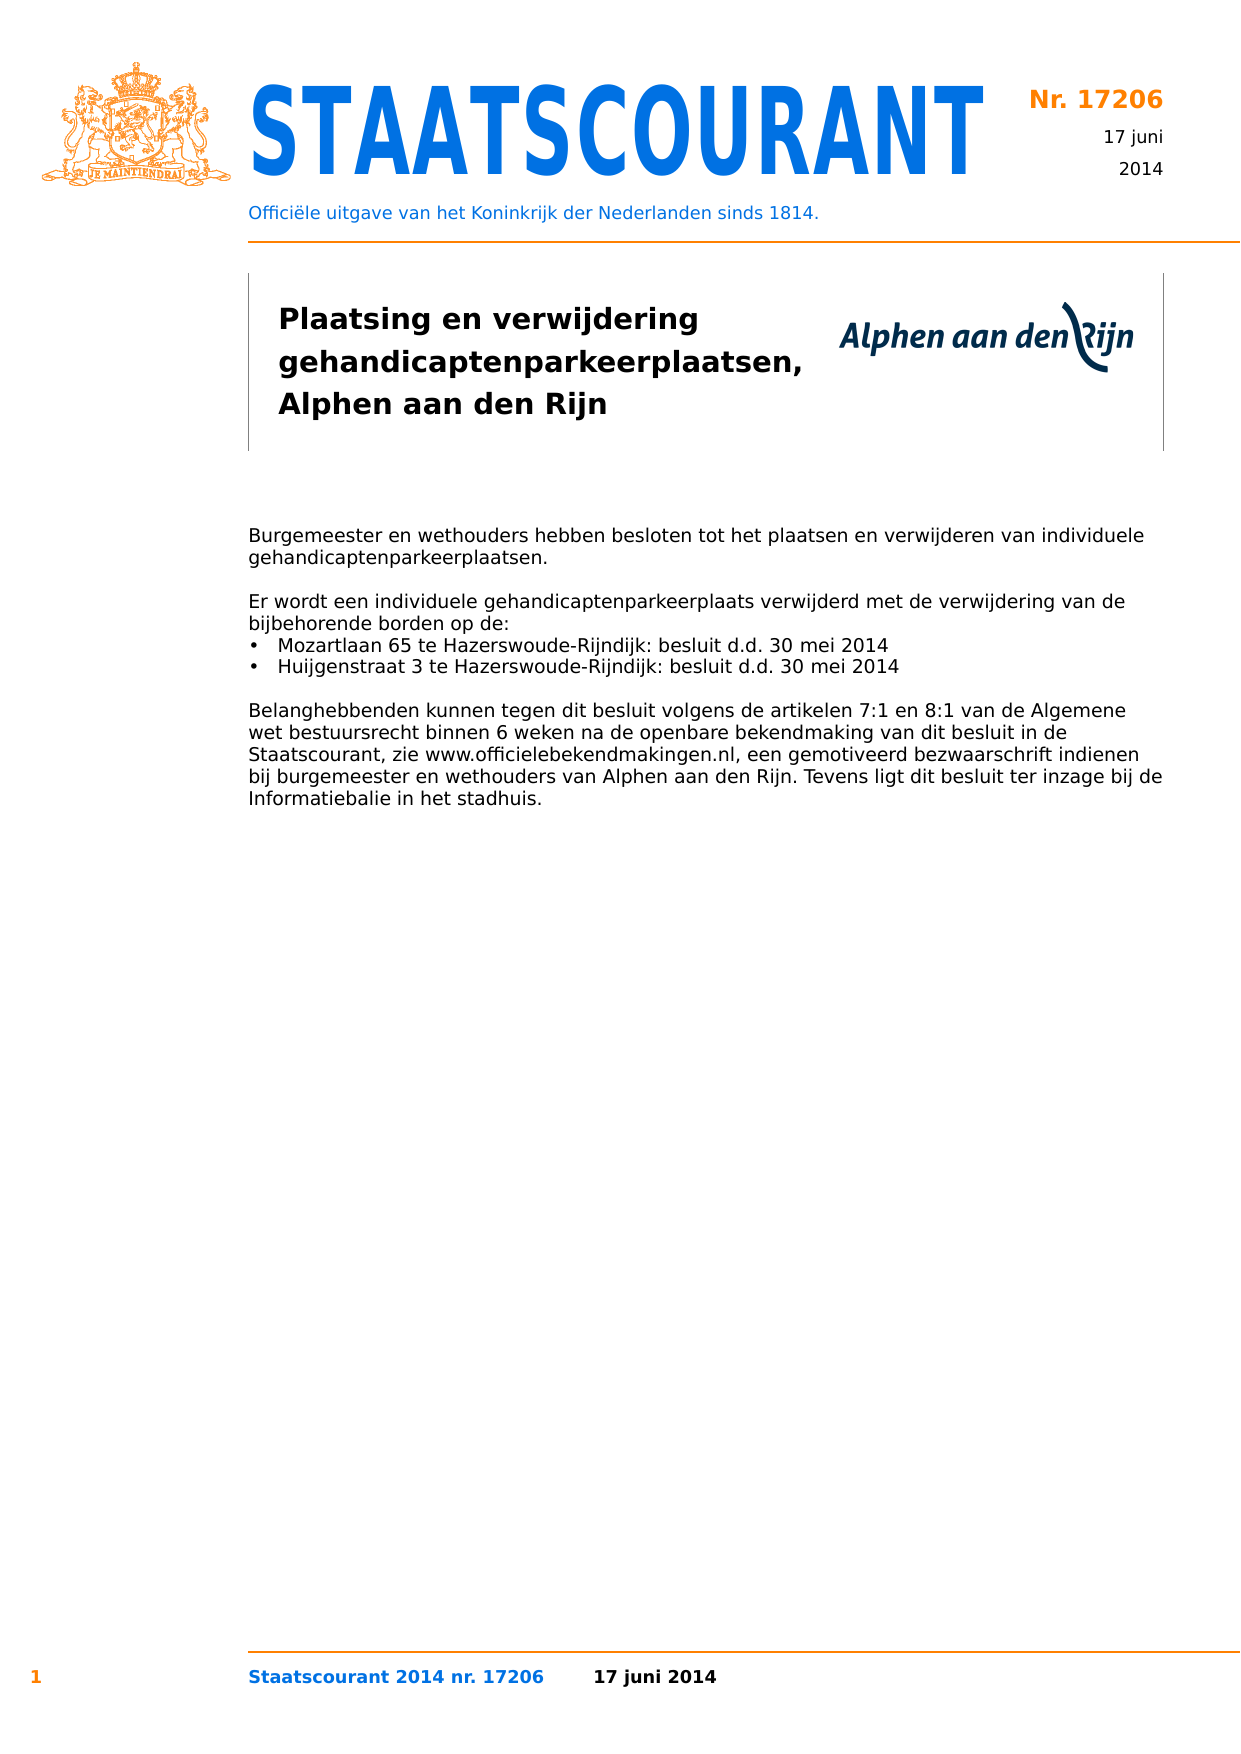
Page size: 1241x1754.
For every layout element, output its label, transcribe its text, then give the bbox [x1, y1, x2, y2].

table_header [25, 62, 248, 241]
text • Mozartlaan 65 te Hazerswoude-Rijndijk: besluit d.d. 30 mei 2014 [248, 634, 1163, 656]
table_cell Officiële uitgave van het Koninkrijk der Nederlanden sinds 1814. [248, 203, 1240, 241]
text Er wordt een individuele gehandicaptenparkeerplaats verwijderd met de verwijdering van de bijbehorende borden op de: [248, 591, 1163, 634]
text Belanghebbenden kunnen tegen dit besluit volgens de artikelen 7:1 en 8:1 van de Algemene wet bestuursrecht binnen 6 weken na de openbare bekendmaking van dit besluit in de Staatscourant, zie www.officielebekendmakingen.nl, een gemotiveerd bezwaarschrift indienen bij burgemeester en wethouders van Alphen aan den Rijn. Tevens ligt dit besluit ter inzage bij de Informatiebalie in het stadhuis. [248, 700, 1163, 810]
table_cell 2014 [998, 153, 1240, 203]
text Burgemeester en wethouders hebben besloten tot het plaatsen en verwijderen van individuele gehandicaptenparkeerplaatsen. [248, 525, 1163, 569]
table_header Nr. 17206 [998, 62, 1240, 121]
subtitle Plaatsing en verwijdering gehandicaptenparkeerplaatsen, Alphen aan den Rijn [249, 273, 1163, 451]
text • Huijgenstraat 3 te Hazerswoude-Rijndijk: besluit d.d. 30 mei 2014 [248, 656, 1163, 678]
picture [41, 62, 231, 186]
table_header STAATSCOURANT [248, 62, 998, 203]
picture [838, 302, 1134, 374]
table_cell 17 juni [998, 121, 1240, 153]
